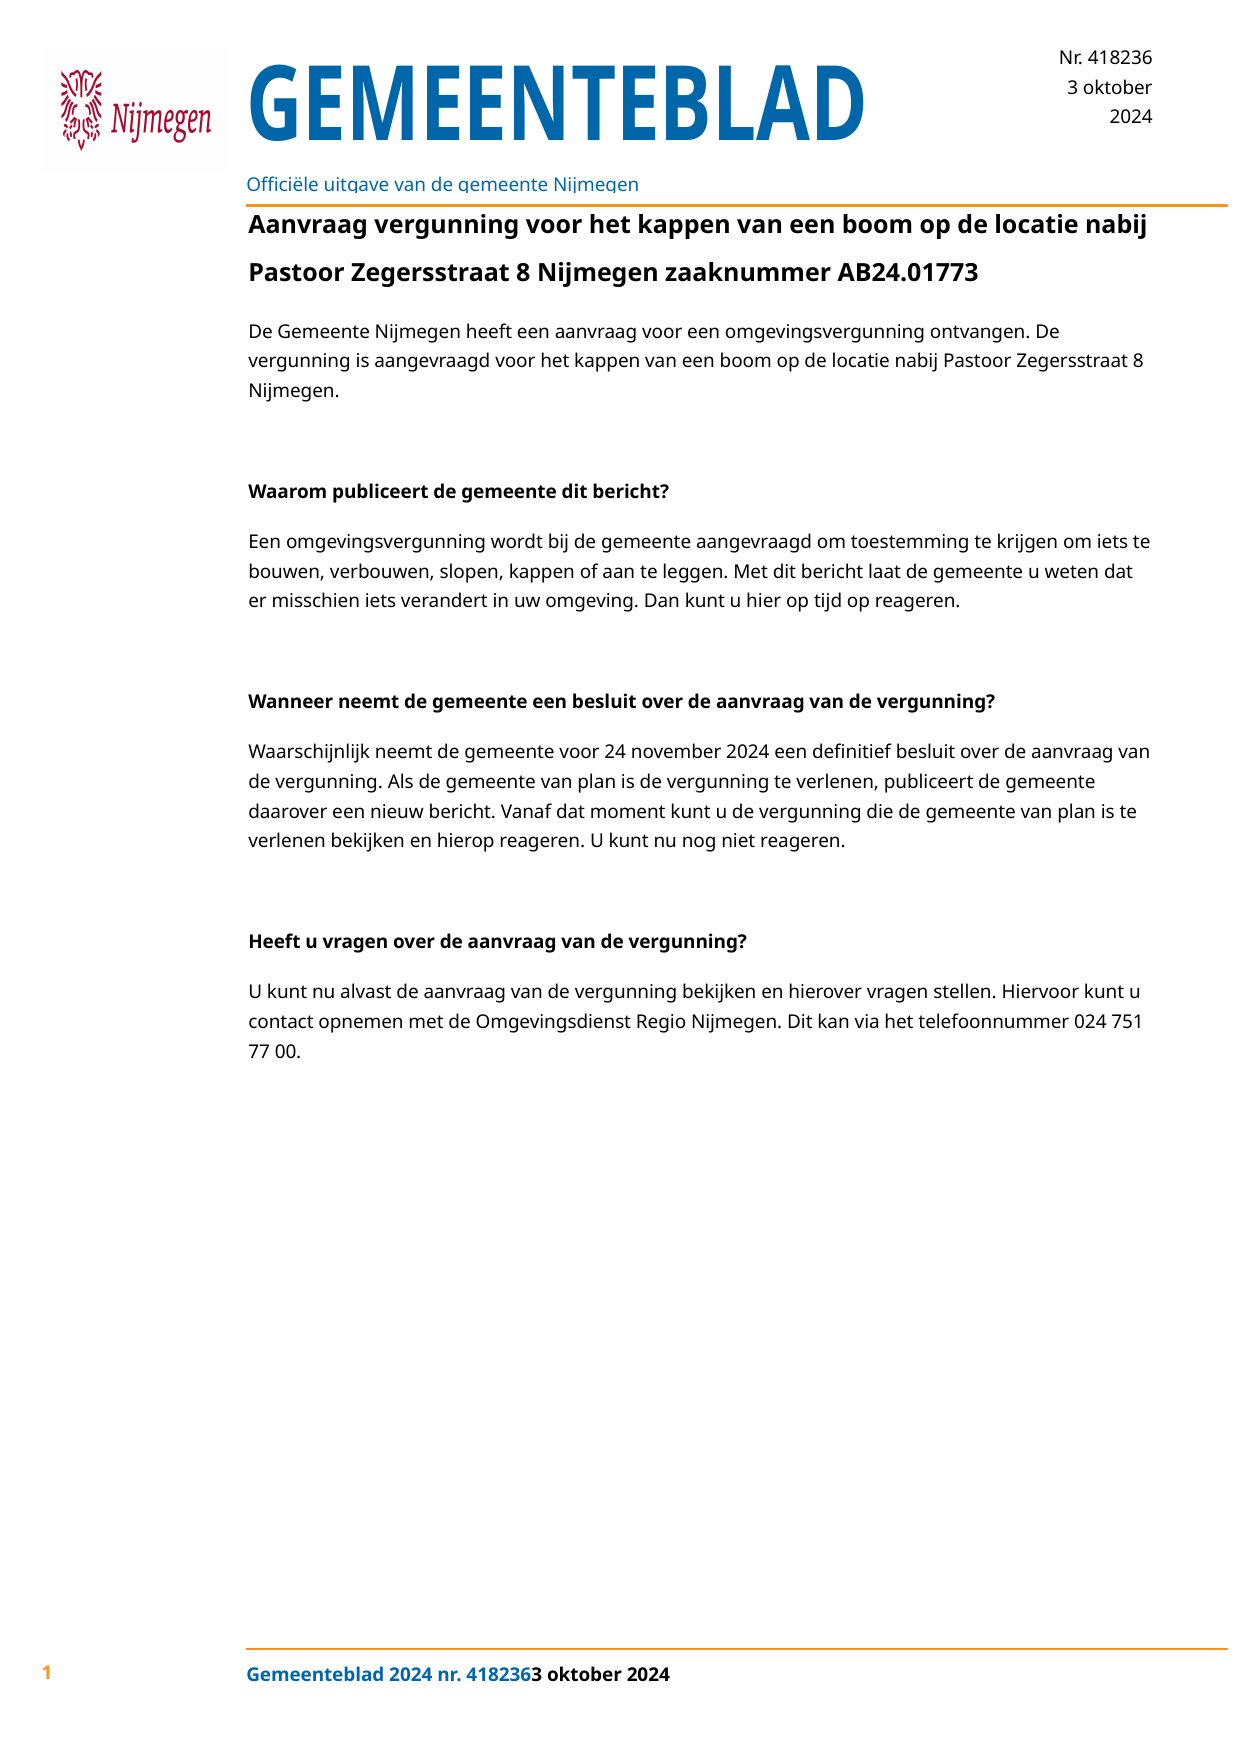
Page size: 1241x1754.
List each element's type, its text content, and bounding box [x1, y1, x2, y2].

text Aanvraag vergunning voor het kappen van een boom op de locatie nabij Pastoor Zegersstraat 8 Nijmegen zaaknummer AB24.01773 [248, 207, 1152, 288]
picture [41, 47, 231, 172]
text U kunt nu alvast de aanvraag van de vergunning bekijken en hierover vragen stellen. Hiervoor kunt u contact opnemen met de Omgevingsdienst Regio Nijmegen. Dit kan via het telefoonnummer 024 751 77 00. [248, 979, 1152, 1064]
text Heeft u vragen over de aanvraag van de vergunning? [248, 928, 1152, 954]
text Waarschijnlijk neemt de gemeente voor 24 november 2024 een definitief besluit over de aanvraag van de vergunning. Als de gemeente van plan is de vergunning te verlenen, publiceert de gemeente daarover een nieuw bericht. Vanaf dat moment kunt u de vergunning die de gemeente van plan is te verlenen bekijken en hierop reageren. U kunt nu nog niet reageren. [248, 739, 1152, 853]
text Een omgevingsvergunning wordt bij de gemeente aangevraagd om toestemming te krijgen om iets te bouwen, verbouwen, slopen, kappen of aan te leggen. Met dit bericht laat de gemeente u weten dat er misschien iets verandert in uw omgeving. Dan kunt u hier op tijd op reageren. [248, 528, 1152, 613]
text De Gemeente Nijmegen heeft een aanvraag voor een omgevingsvergunning ontvangen. De vergunning is aangevraagd voor het kappen van een boom op de locatie nabij Pastoor Zegersstraat 8 Nijmegen. [248, 318, 1152, 403]
text Wanneer neemt de gemeente een besluit over de aanvraag van de vergunning? [248, 688, 1152, 714]
text Waarom publiceert de gemeente dit bericht? [248, 478, 1152, 504]
